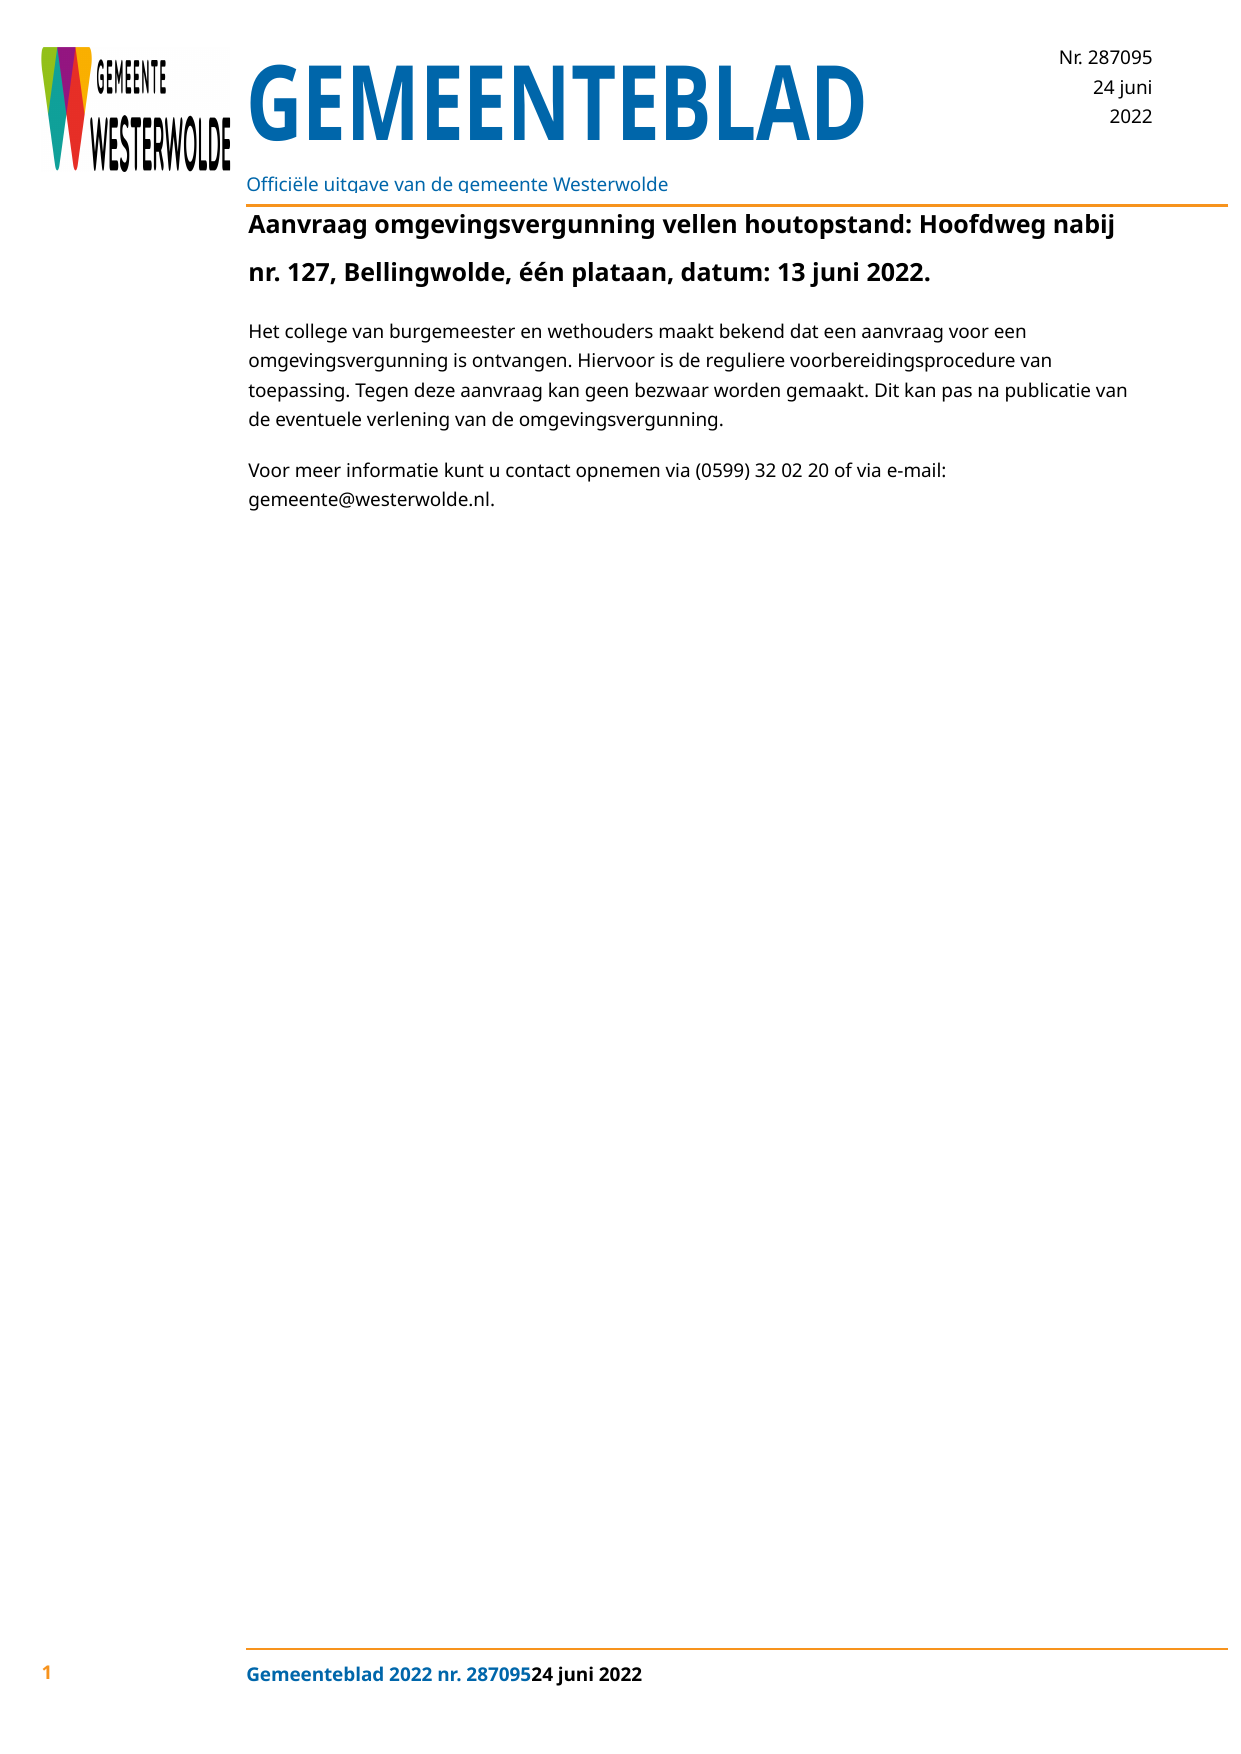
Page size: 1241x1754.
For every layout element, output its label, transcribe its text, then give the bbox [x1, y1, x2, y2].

text Het college van burgemeester en wethouders maakt bekend dat een aanvraag voor een omgevingsvergunning is ontvangen. Hiervoor is de reguliere voorbereidingsprocedure van toepassing. Tegen deze aanvraag kan geen bezwaar worden gemaakt. Dit kan pas na publicatie van de eventuele verlening van de omgevingsvergunning. [248, 318, 1152, 432]
text Aanvraag omgevingsvergunning vellen houtopstand: Hoofdweg nabij nr. 127, Bellingwolde, één plataan, datum: 13 juni 2022. [248, 207, 1152, 288]
picture [41, 47, 231, 172]
text Voor meer informatie kunt u contact opnemen via (0599) 32 02 20 of via e-mail: gemeente@westerwolde.nl. [248, 457, 1152, 512]
